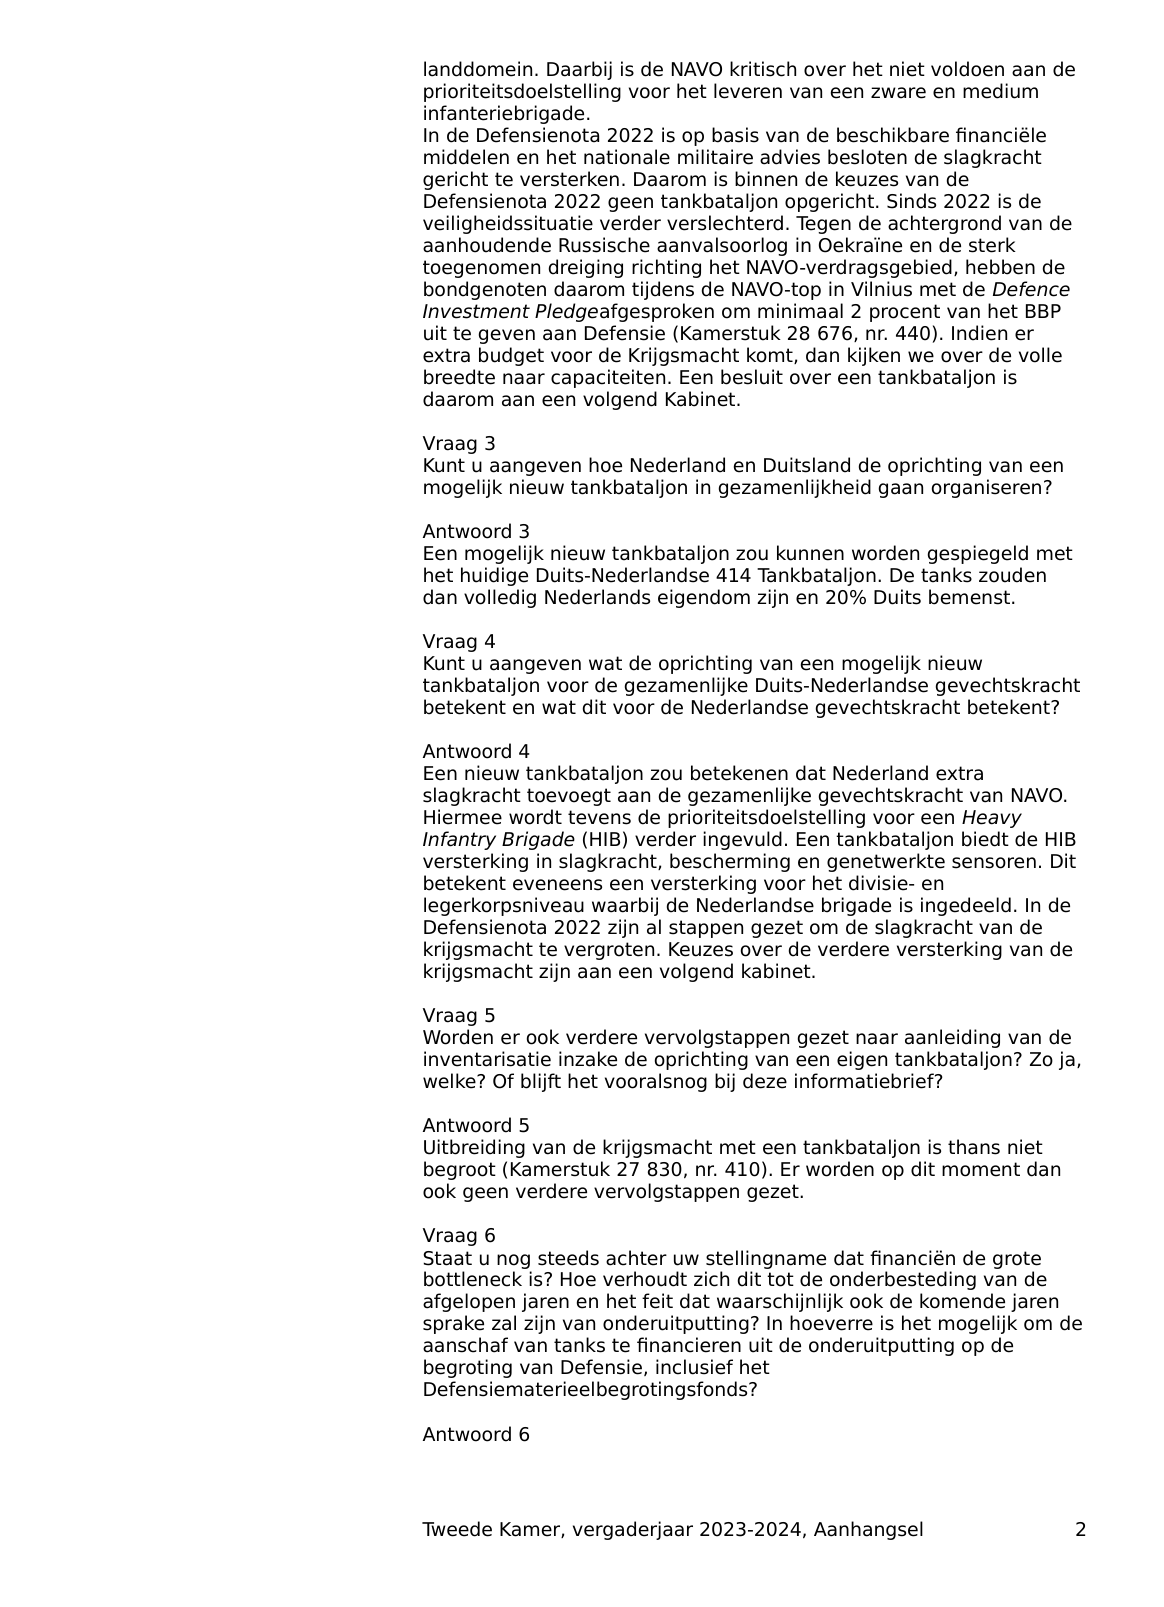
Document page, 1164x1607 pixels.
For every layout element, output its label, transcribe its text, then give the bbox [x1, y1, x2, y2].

text Vraag 6 [422, 1225, 1087, 1247]
text Een mogelijk nieuw tankbataljon zou kunnen worden gespiegeld met het huidige Duits-Nederlandse 414 Tankbataljon. De tanks zouden dan volledig Nederlands eigendom zijn en 20% Duits bemenst. [422, 543, 1087, 609]
text In de Defensienota 2022 is op basis van de beschikbare financiële middelen en het nationale militaire advies besloten de slagkracht gericht te versterken. Daarom is binnen de keuzes van de Defensienota 2022 geen tankbataljon opgericht. Sinds 2022 is de veiligheidssituatie verder verslechterd. Tegen de achtergrond van de aanhoudende Russische aanvalsoorlog in Oekraïne en de sterk toegenomen dreiging richting het NAVO-verdragsgebied, hebben de bondgenoten daarom tijdens de NAVO-top in Vilnius met de Defence Investment Pledgeafgesproken om minimaal 2 procent van het BBP uit te geven aan Defensie (Kamerstuk 28 676, nr. 440). Indien er extra budget voor de Krijgsmacht komt, dan kijken we over de volle breedte naar capaciteiten. Een besluit over een tankbataljon is daarom aan een volgend Kabinet. [422, 125, 1087, 411]
text Kunt u aangeven hoe Nederland en Duitsland de oprichting van een mogelijk nieuw tankbataljon in gezamenlijkheid gaan organiseren? [422, 455, 1087, 499]
text Antwoord 3 [422, 521, 1087, 543]
text Vraag 5 [422, 1005, 1087, 1027]
text Vraag 3 [422, 433, 1087, 455]
text Vraag 4 [422, 631, 1087, 653]
text Worden er ook verdere vervolgstappen gezet naar aanleiding van de inventarisatie inzake de oprichting van een eigen tankbataljon? Zo ja, welke? Of blijft het vooralsnog bij deze informatiebrief? [422, 1027, 1087, 1093]
text Staat u nog steeds achter uw stellingname dat financiën de grote bottleneck is? Hoe verhoudt zich dit tot de onderbesteding van de afgelopen jaren en het feit dat waarschijnlijk ook de komende jaren sprake zal zijn van onderuitputting? In hoeverre is het mogelijk om de aanschaf van tanks te financieren uit de onderuitputting op de begroting van Defensie, inclusief het Defensiematerieelbegrotingsfonds? [422, 1247, 1087, 1401]
text Antwoord 5 [422, 1115, 1087, 1137]
text Kunt u aangeven wat de oprichting van een mogelijk nieuw tankbataljon voor de gezamenlijke Duits-Nederlandse gevechtskracht betekent en wat dit voor de Nederlandse gevechtskracht betekent? [422, 653, 1087, 719]
text Antwoord 4 [422, 741, 1087, 763]
text Een nieuw tankbataljon zou betekenen dat Nederland extra slagkracht toevoegt aan de gezamenlijke gevechtskracht van NAVO. Hiermee wordt tevens de prioriteitsdoelstelling voor een Heavy Infantry Brigade (HIB) verder ingevuld. Een tankbataljon biedt de HIB versterking in slagkracht, bescherming en genetwerkte sensoren. Dit betekent eveneens een versterking voor het divisie- en legerkorpsniveau waarbij de Nederlandse brigade is ingedeeld. In de Defensienota 2022 zijn al stappen gezet om de slagkracht van de krijgsmacht te vergroten. Keuzes over de verdere versterking van de krijgsmacht zijn aan een volgend kabinet. [422, 763, 1087, 983]
text Uitbreiding van de krijgsmacht met een tankbataljon is thans niet begroot (Kamerstuk 27 830, nr. 410). Er worden op dit moment dan ook geen verdere vervolgstappen gezet. [422, 1137, 1087, 1203]
text Antwoord 6 [422, 1423, 1087, 1445]
text landdomein. Daarbij is de NAVO kritisch over het niet voldoen aan de prioriteitsdoelstelling voor het leveren van een zware en medium infanteriebrigade. [422, 59, 1087, 125]
